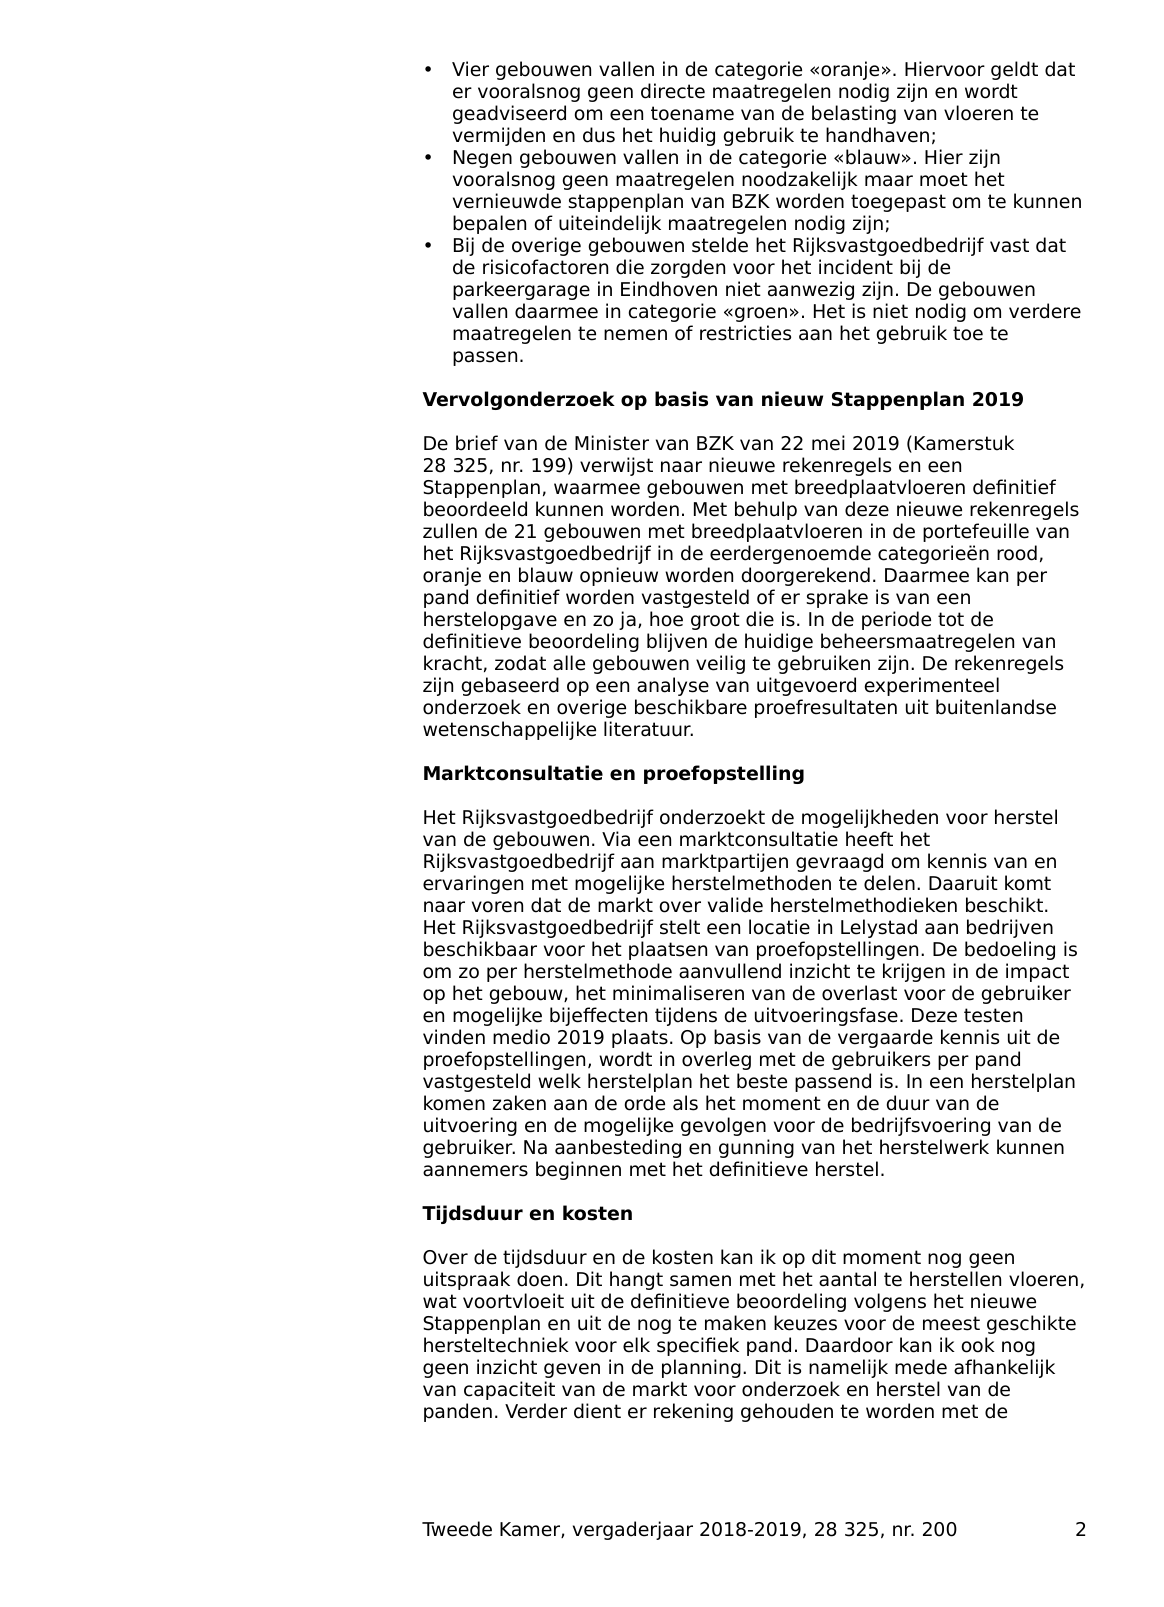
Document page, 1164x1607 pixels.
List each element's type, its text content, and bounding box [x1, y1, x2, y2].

text • Vier gebouwen vallen in de categorie «oranje». Hiervoor geldt dat er vooralsnog geen directe maatregelen nodig zijn en wordt geadviseerd om een toename van de belasting van vloeren te vermijden en dus het huidig gebruik te handhaven; [422, 59, 1087, 147]
text Het Rijksvastgoedbedrijf onderzoekt de mogelijkheden voor herstel van de gebouwen. Via een marktconsultatie heeft het Rijksvastgoedbedrijf aan marktpartijen gevraagd om kennis van en ervaringen met mogelijke herstelmethoden te delen. Daaruit komt naar voren dat de markt over valide herstelmethodieken beschikt. Het Rijksvastgoedbedrijf stelt een locatie in Lelystad aan bedrijven beschikbaar voor het plaatsen van proefopstellingen. De bedoeling is om zo per herstelmethode aanvullend inzicht te krijgen in de impact op het gebouw, het minimaliseren van de overlast voor de gebruiker en mogelijke bijeffecten tijdens de uitvoeringsfase. Deze testen vinden medio 2019 plaats. Op basis van de vergaarde kennis uit de proefopstellingen, wordt in overleg met de gebruikers per pand vastgesteld welk herstelplan het beste passend is. In een herstelplan komen zaken aan de orde als het moment en de duur van de uitvoering en de mogelijke gevolgen voor de bedrijfsvoering van de gebruiker. Na aanbesteding en gunning van het herstelwerk kunnen aannemers beginnen met het definitieve herstel. [422, 807, 1087, 1181]
text Over de tijdsduur en de kosten kan ik op dit moment nog geen uitspraak doen. Dit hangt samen met het aantal te herstellen vloeren, wat voortvloeit uit de definitieve beoordeling volgens het nieuwe Stappenplan en uit de nog te maken keuzes voor de meest geschikte hersteltechniek voor elk specifiek pand. Daardoor kan ik ook nog geen inzicht geven in de planning. Dit is namelijk mede afhankelijk van capaciteit van de markt voor onderzoek en herstel van de panden. Verder dient er rekening gehouden te worden met de [422, 1247, 1087, 1423]
text De brief van de Minister van BZK van 22 mei 2019 (Kamerstuk 28 325, nr. 199) verwijst naar nieuwe rekenregels en een Stappenplan, waarmee gebouwen met breedplaatvloeren definitief beoordeeld kunnen worden. Met behulp van deze nieuwe rekenregels zullen de 21 gebouwen met breedplaatvloeren in de portefeuille van het Rijksvastgoedbedrijf in de eerdergenoemde categorieën rood, oranje en blauw opnieuw worden doorgerekend. Daarmee kan per pand definitief worden vastgesteld of er sprake is van een herstelopgave en zo ja, hoe groot die is. In de periode tot de definitieve beoordeling blijven de huidige beheersmaatregelen van kracht, zodat alle gebouwen veilig te gebruiken zijn. De rekenregels zijn gebaseerd op een analyse van uitgevoerd experimenteel onderzoek en overige beschikbare proefresultaten uit buitenlandse wetenschappelijke literatuur. [422, 433, 1087, 741]
text • Bij de overige gebouwen stelde het Rijksvastgoedbedrijf vast dat de risicofactoren die zorgden voor het incident bij de parkeergarage in Eindhoven niet aanwezig zijn. De gebouwen vallen daarmee in categorie «groen». Het is niet nodig om verdere maatregelen te nemen of restricties aan het gebruik toe te passen. [422, 235, 1087, 367]
text • Negen gebouwen vallen in de categorie «blauw». Hier zijn vooralsnog geen maatregelen noodzakelijk maar moet het vernieuwde stappenplan van BZK worden toegepast om te kunnen bepalen of uiteindelijk maatregelen nodig zijn; [422, 147, 1087, 235]
subtitle Tijdsduur en kosten [422, 1203, 1087, 1225]
subtitle Vervolgonderzoek op basis van nieuw Stappenplan 2019 [422, 389, 1087, 411]
subtitle Marktconsultatie en proefopstelling [422, 763, 1087, 785]
